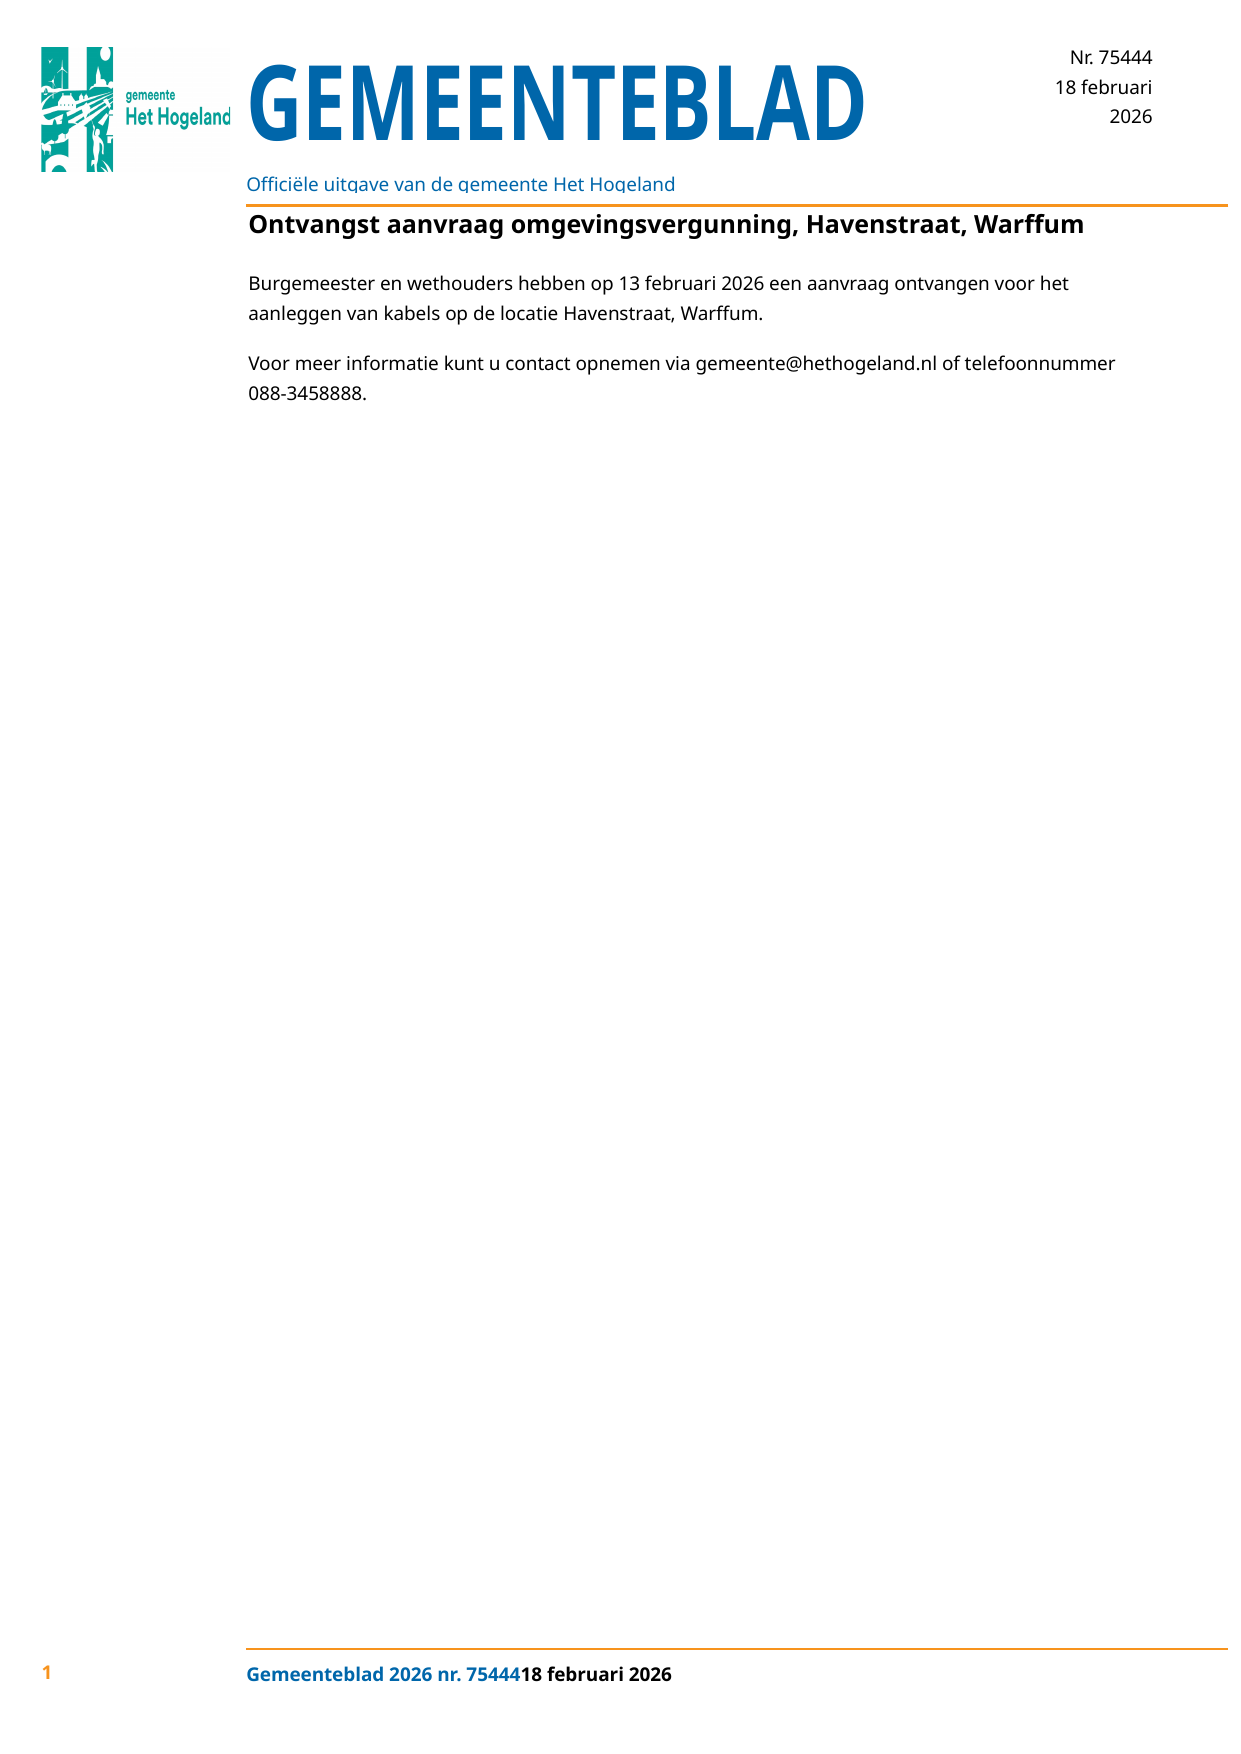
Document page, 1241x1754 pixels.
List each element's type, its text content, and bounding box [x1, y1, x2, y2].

text Burgemeester en wethouders hebben op 13 februari 2026 een aanvraag ontvangen voor het aanleggen van kabels op de locatie Havenstraat, Warffum. [248, 270, 1152, 326]
picture [41, 47, 231, 172]
text Voor meer informatie kunt u contact opnemen via gemeente@hethogeland.nl of telefoonnummer 088-3458888. [248, 350, 1152, 406]
text Ontvangst aanvraag omgevingsvergunning, Havenstraat, Warffum [248, 207, 1152, 241]
